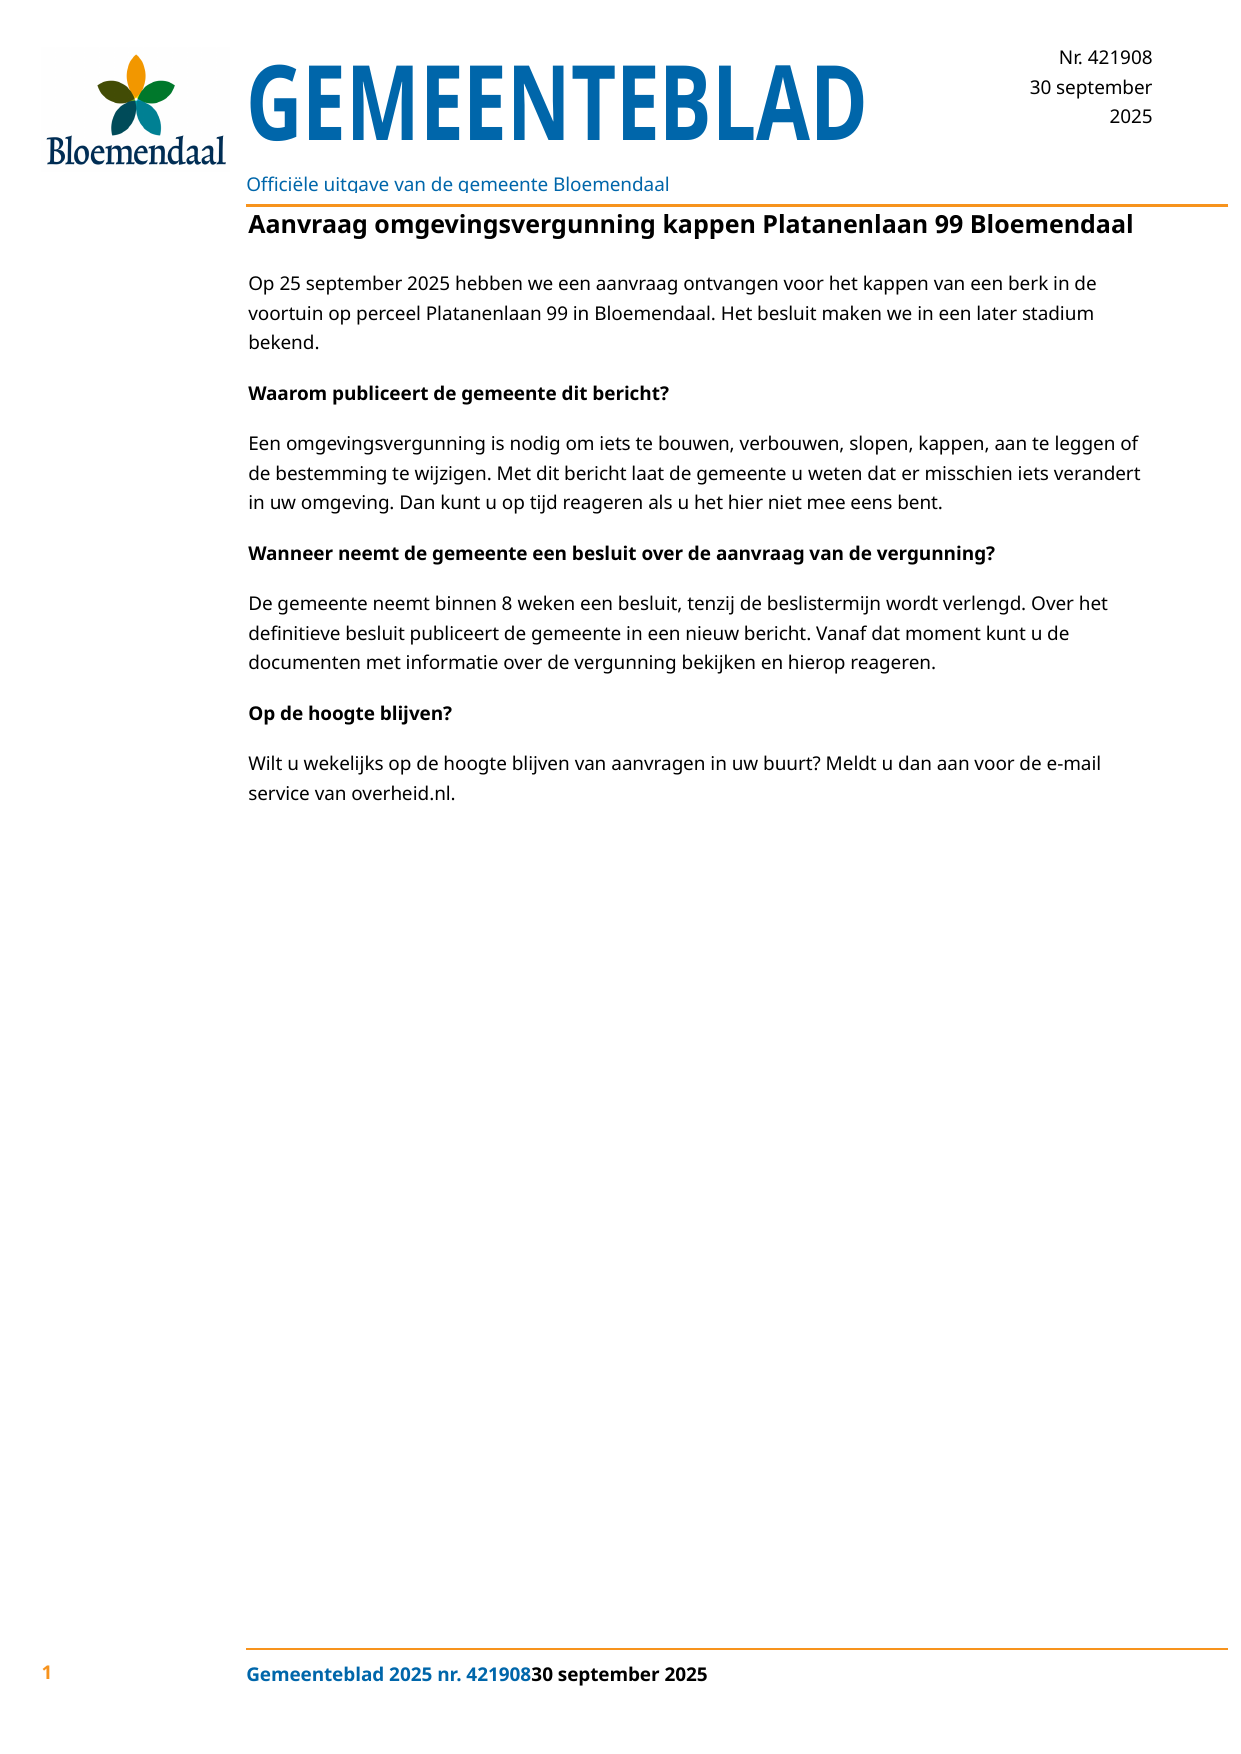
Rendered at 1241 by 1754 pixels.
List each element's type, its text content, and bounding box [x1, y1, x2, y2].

text Waarom publiceert de gemeente dit bericht? [248, 380, 1152, 406]
picture [41, 47, 231, 172]
text Wanneer neemt de gemeente een besluit over de aanvraag van de vergunning? [248, 540, 1152, 566]
text De gemeente neemt binnen 8 weken een besluit, tenzij de beslistermijn wordt verlengd. Over het definitieve besluit publiceert de gemeente in een nieuw bericht. Vanaf dat moment kunt u de documenten met informatie over de vergunning bekijken en hierop reageren. [248, 590, 1152, 675]
text Wilt u wekelijks op de hoogte blijven van aanvragen in uw buurt? Meldt u dan aan voor de e-mail service van overheid.nl. [248, 750, 1152, 806]
text Aanvraag omgevingsvergunning kappen Platanenlaan 99 Bloemendaal [248, 207, 1152, 241]
text Op 25 september 2025 hebben we een aanvraag ontvangen voor het kappen van een berk in de voortuin op perceel Platanenlaan 99 in Bloemendaal. Het besluit maken we in een later stadium bekend. [248, 270, 1152, 355]
text Een omgevingsvergunning is nodig om iets te bouwen, verbouwen, slopen, kappen, aan te leggen of de bestemming te wijzigen. Met dit bericht laat de gemeente u weten dat er misschien iets verandert in uw omgeving. Dan kunt u op tijd reageren als u het hier niet mee eens bent. [248, 430, 1152, 515]
text Op de hoogte blijven? [248, 700, 1152, 726]
